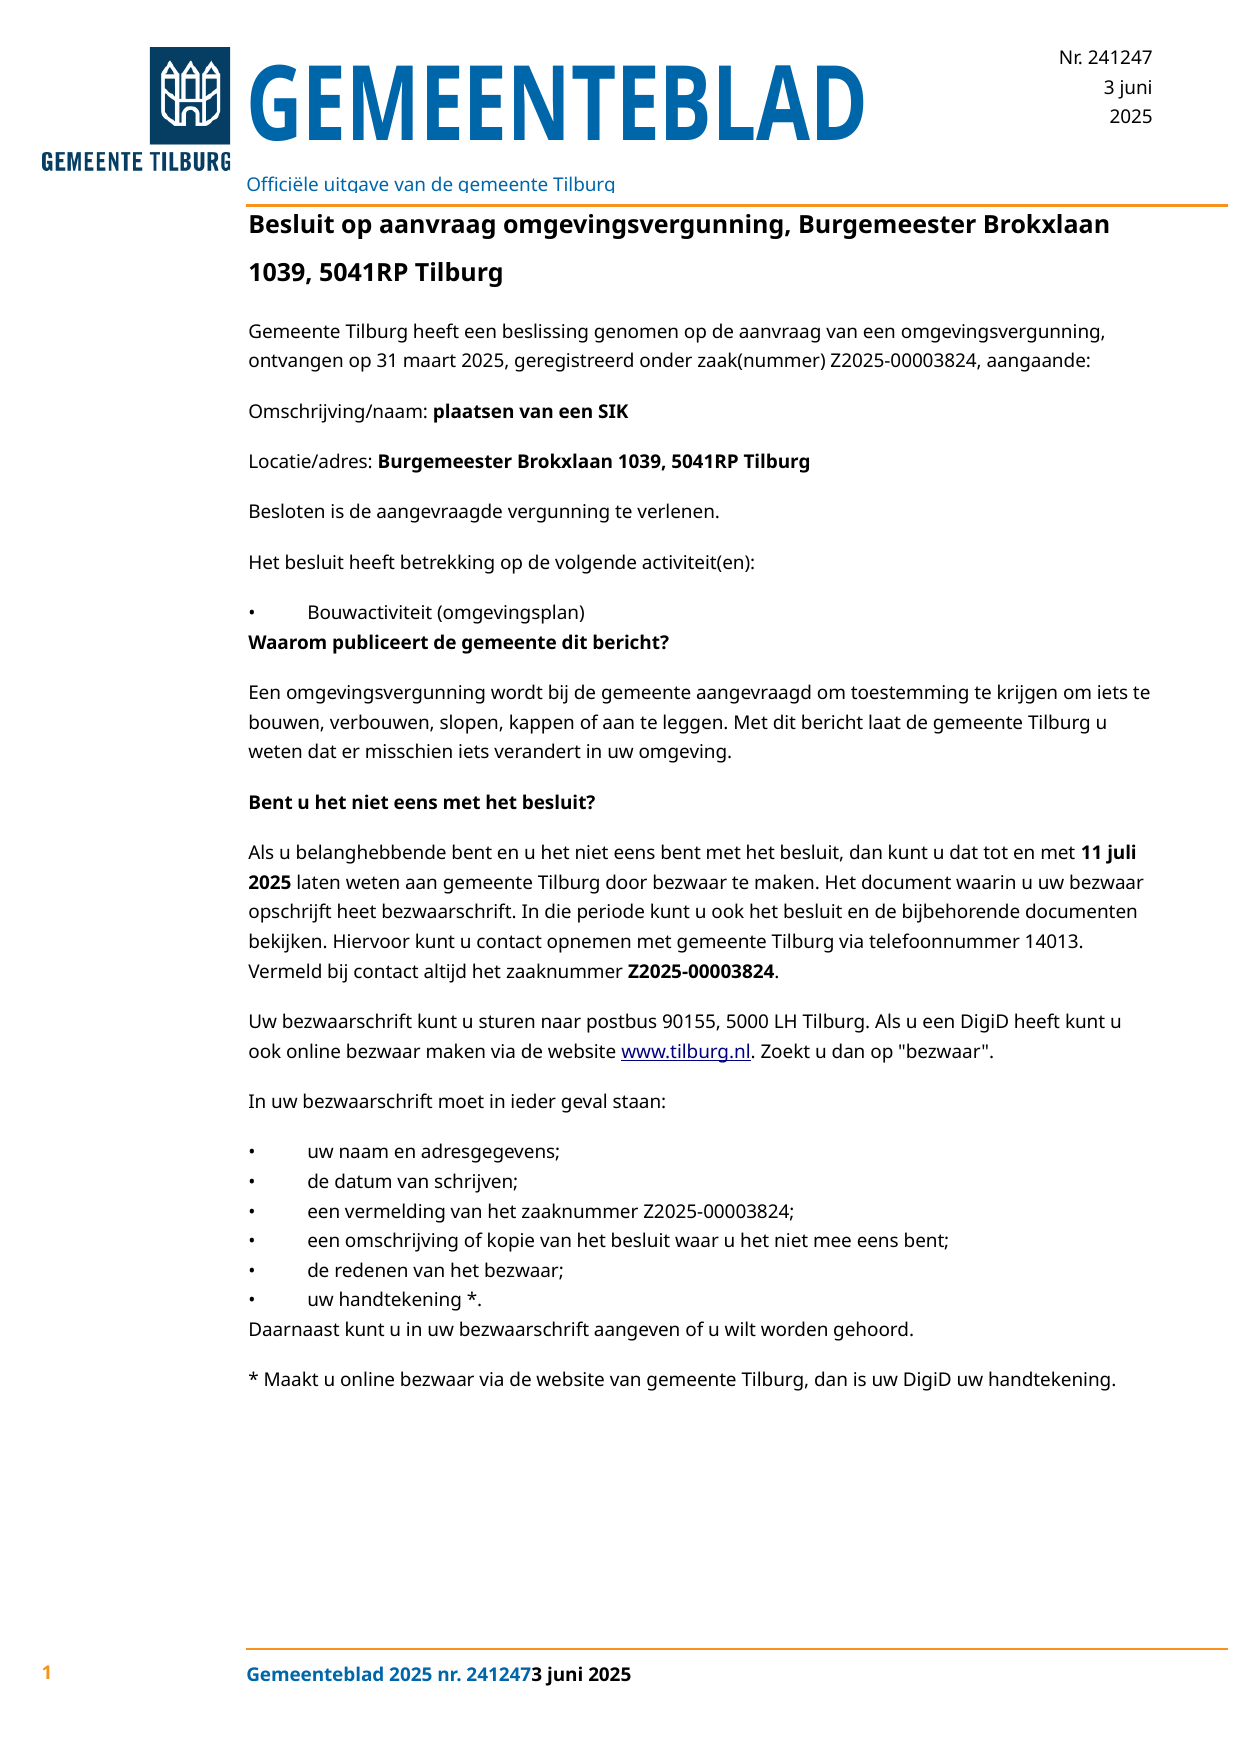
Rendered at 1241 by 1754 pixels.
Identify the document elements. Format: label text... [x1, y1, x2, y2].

list de datum van schrijven; [248, 1168, 1152, 1194]
text Waarom publiceert de gemeente dit bericht? [248, 629, 1152, 655]
list Bouwactiviteit (omgevingsplan) [248, 599, 1152, 625]
text * Maakt u online bezwaar via de website van gemeente Tilburg, dan is uw DigiD uw handtekening. [248, 1367, 1152, 1392]
text Omschrijving/naam: plaatsen van een SIK [248, 398, 1152, 424]
text Gemeente Tilburg heeft een beslissing genomen op de aanvraag van een omgevingsvergunning, ontvangen op 31 maart 2025, geregistreerd onder zaak(nummer) Z2025-00003824, aangaande: [248, 318, 1152, 373]
text Bent u het niet eens met het besluit? [248, 789, 1152, 815]
list een omschrijving of kopie van het besluit waar u het niet mee eens bent; [248, 1227, 1152, 1253]
list een vermelding van het zaaknummer Z2025-00003824; [248, 1198, 1152, 1224]
text Besloten is de aangevraagde vergunning te verlenen. [248, 499, 1152, 524]
text Het besluit heeft betrekking op de volgende activiteit(en): [248, 549, 1152, 575]
text Daarnaast kunt u in uw bezwaarschrift aangeven of u wilt worden gehoord. [248, 1316, 1152, 1342]
text In uw bezwaarschrift moet in ieder geval staan: [248, 1088, 1152, 1114]
text Besluit op aanvraag omgevingsvergunning, Burgemeester Brokxlaan 1039, 5041RP Tilburg [248, 207, 1152, 288]
list de redenen van het bezwaar; [248, 1257, 1152, 1283]
list uw naam en adresgegevens; [248, 1139, 1152, 1164]
text Een omgevingsvergunning wordt bij de gemeente aangevraagd om toestemming te krijgen om iets te bouwen, verbouwen, slopen, kappen of aan te leggen. Met dit bericht laat de gemeente Tilburg u weten dat er misschien iets verandert in uw omgeving. [248, 679, 1152, 764]
picture [41, 47, 231, 172]
text Als u belanghebbende bent en u het niet eens bent met het besluit, dan kunt u dat tot en met 11 juli 2025 laten weten aan gemeente Tilburg door bezwaar te maken. Het document waarin u uw bezwaar opschrijft heet bezwaarschrift. In die periode kunt u ook het besluit en de bijbehorende documenten bekijken. Hiervoor kunt u contact opnemen met gemeente Tilburg via telefoonnummer 14013. Vermeld bij contact altijd het zaaknummer Z2025-00003824. [248, 839, 1152, 984]
text Uw bezwaarschrift kunt u sturen naar postbus 90155, 5000 LH Tilburg. Als u een DigiD heeft kunt u ook online bezwaar maken via de website www.tilburg.nl. Zoekt u dan op "bezwaar". [248, 1008, 1152, 1064]
list uw handtekening *. [248, 1287, 1152, 1312]
text Locatie/adres: Burgemeester Brokxlaan 1039, 5041RP Tilburg [248, 448, 1152, 474]
